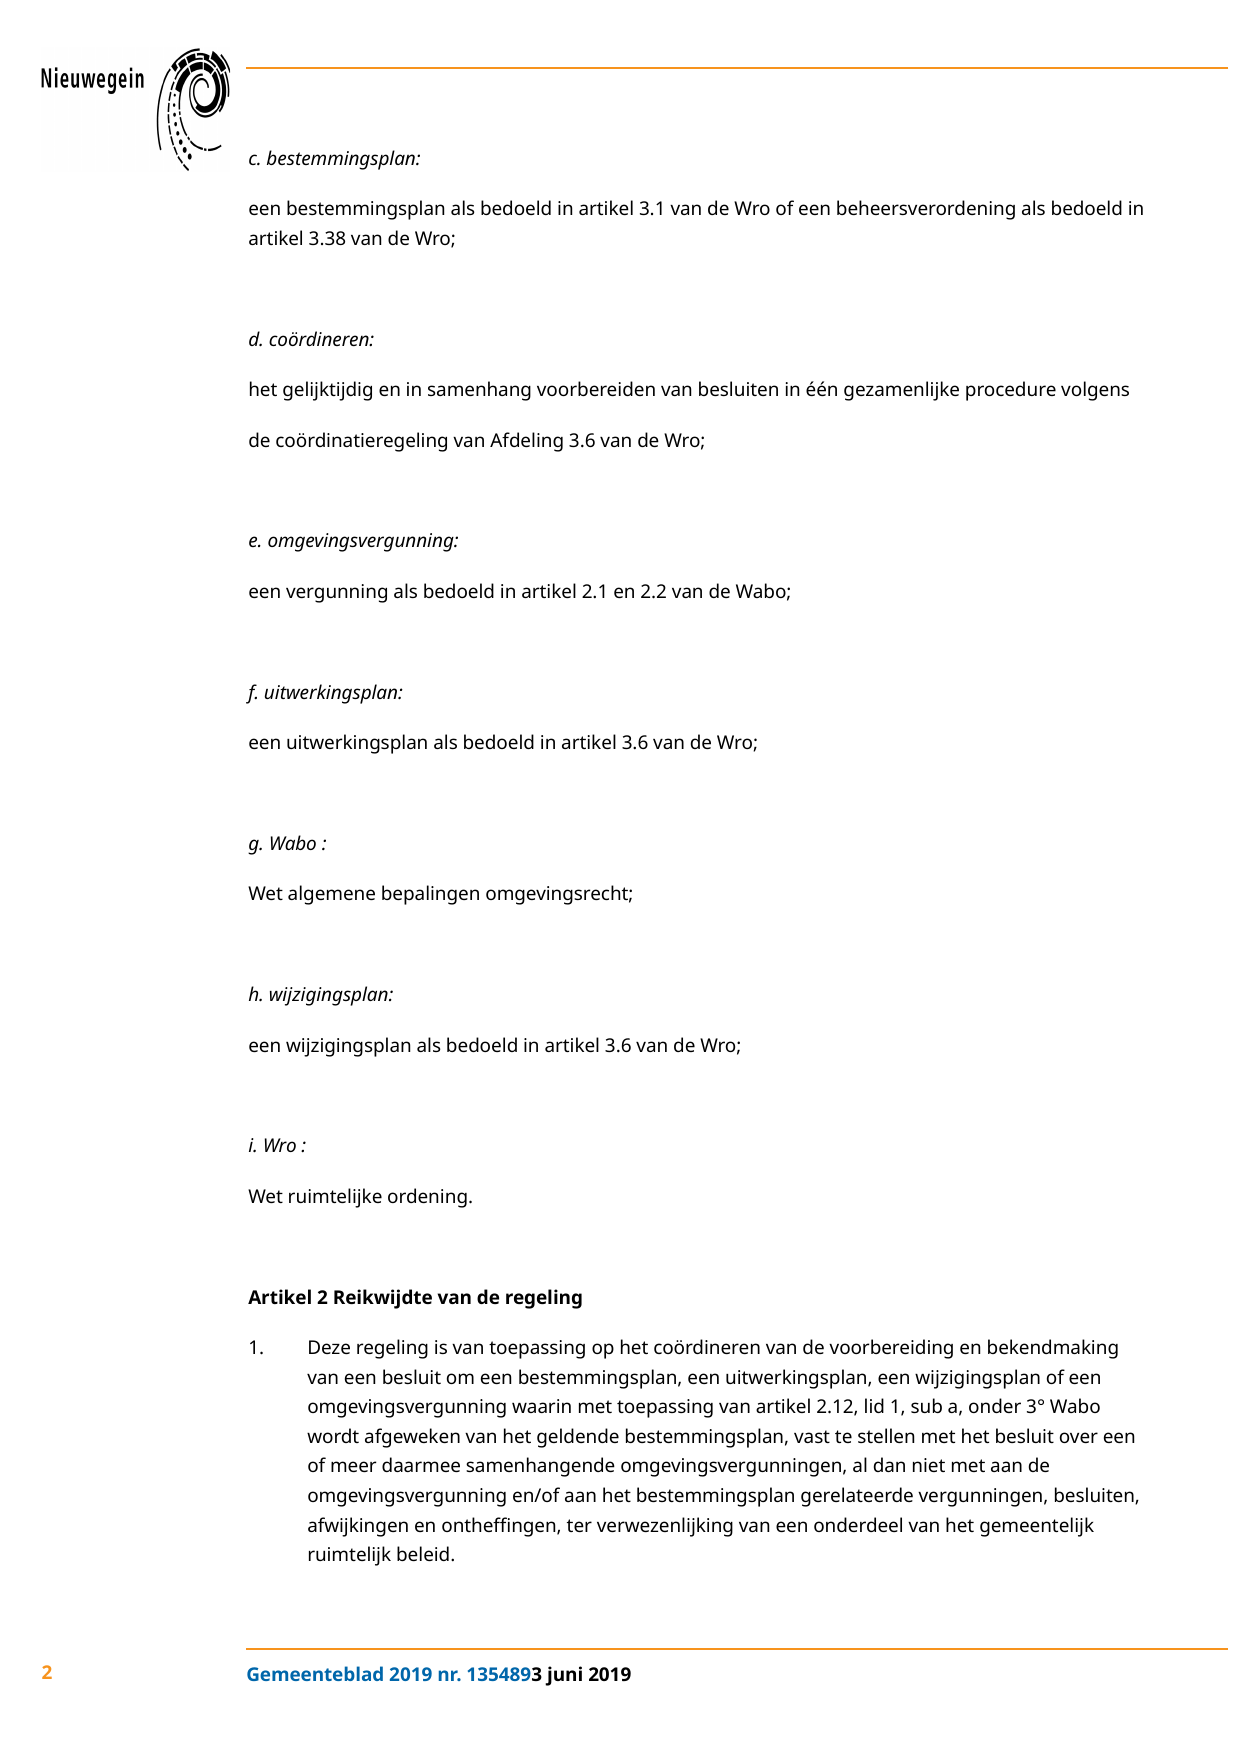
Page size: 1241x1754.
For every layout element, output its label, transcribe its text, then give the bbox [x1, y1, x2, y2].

text e. omgevingsvergunning: [248, 528, 1152, 553]
text een uitwerkingsplan als bedoeld in artikel 3.6 van de Wro; [248, 729, 1152, 755]
text een bestemmingsplan als bedoeld in artikel 3.1 van de Wro of een beheersverordening als bedoeld in artikel 3.38 van de Wro; [248, 196, 1152, 251]
text h. wijzigingsplan: [248, 981, 1152, 1007]
text Wet algemene bepalingen omgevingsrecht; [248, 881, 1152, 906]
text c. bestemmingsplan: [248, 145, 1152, 171]
text een vergunning als bedoeld in artikel 2.1 en 2.2 van de Wabo; [248, 578, 1152, 604]
list Deze regeling is van toepassing op het coördineren van de voorbereiding en bekendmaking van een besluit om een bestemmingsplan, een uitwerkingsplan, een wijzigingsplan of een omgevingsvergunning waarin met toepassing van artikel 2.12, lid 1, sub a, onder 3° Wabo wordt afgeweken van het geldende bestemmingsplan, vast te stellen met het besluit over een of meer daarmee samenhangende omgevingsvergunningen, al dan niet met aan de omgevingsvergunning en/of aan het bestemmingsplan gerelateerde vergunningen, besluiten, afwijkingen en ontheffingen, ter verwezenlijking van een onderdeel van het gemeentelijk ruimtelijk beleid. [248, 1334, 1152, 1567]
text Wet ruimtelijke ordening. [248, 1183, 1152, 1209]
text f. uitwerkingsplan: [248, 679, 1152, 705]
text i. Wro : [248, 1133, 1152, 1158]
text het gelijktijdig en in samenhang voorbereiden van besluiten in één gezamenlijke procedure volgens [248, 376, 1152, 402]
text een wijzigingsplan als bedoeld in artikel 3.6 van de Wro; [248, 1032, 1152, 1058]
text d. coördineren: [248, 326, 1152, 352]
picture [41, 47, 231, 172]
text g. Wabo : [248, 830, 1152, 856]
text de coördinatieregeling van Afdeling 3.6 van de Wro; [248, 427, 1152, 453]
text Artikel 2 Reikwijdte van de regeling [248, 1284, 1152, 1310]
